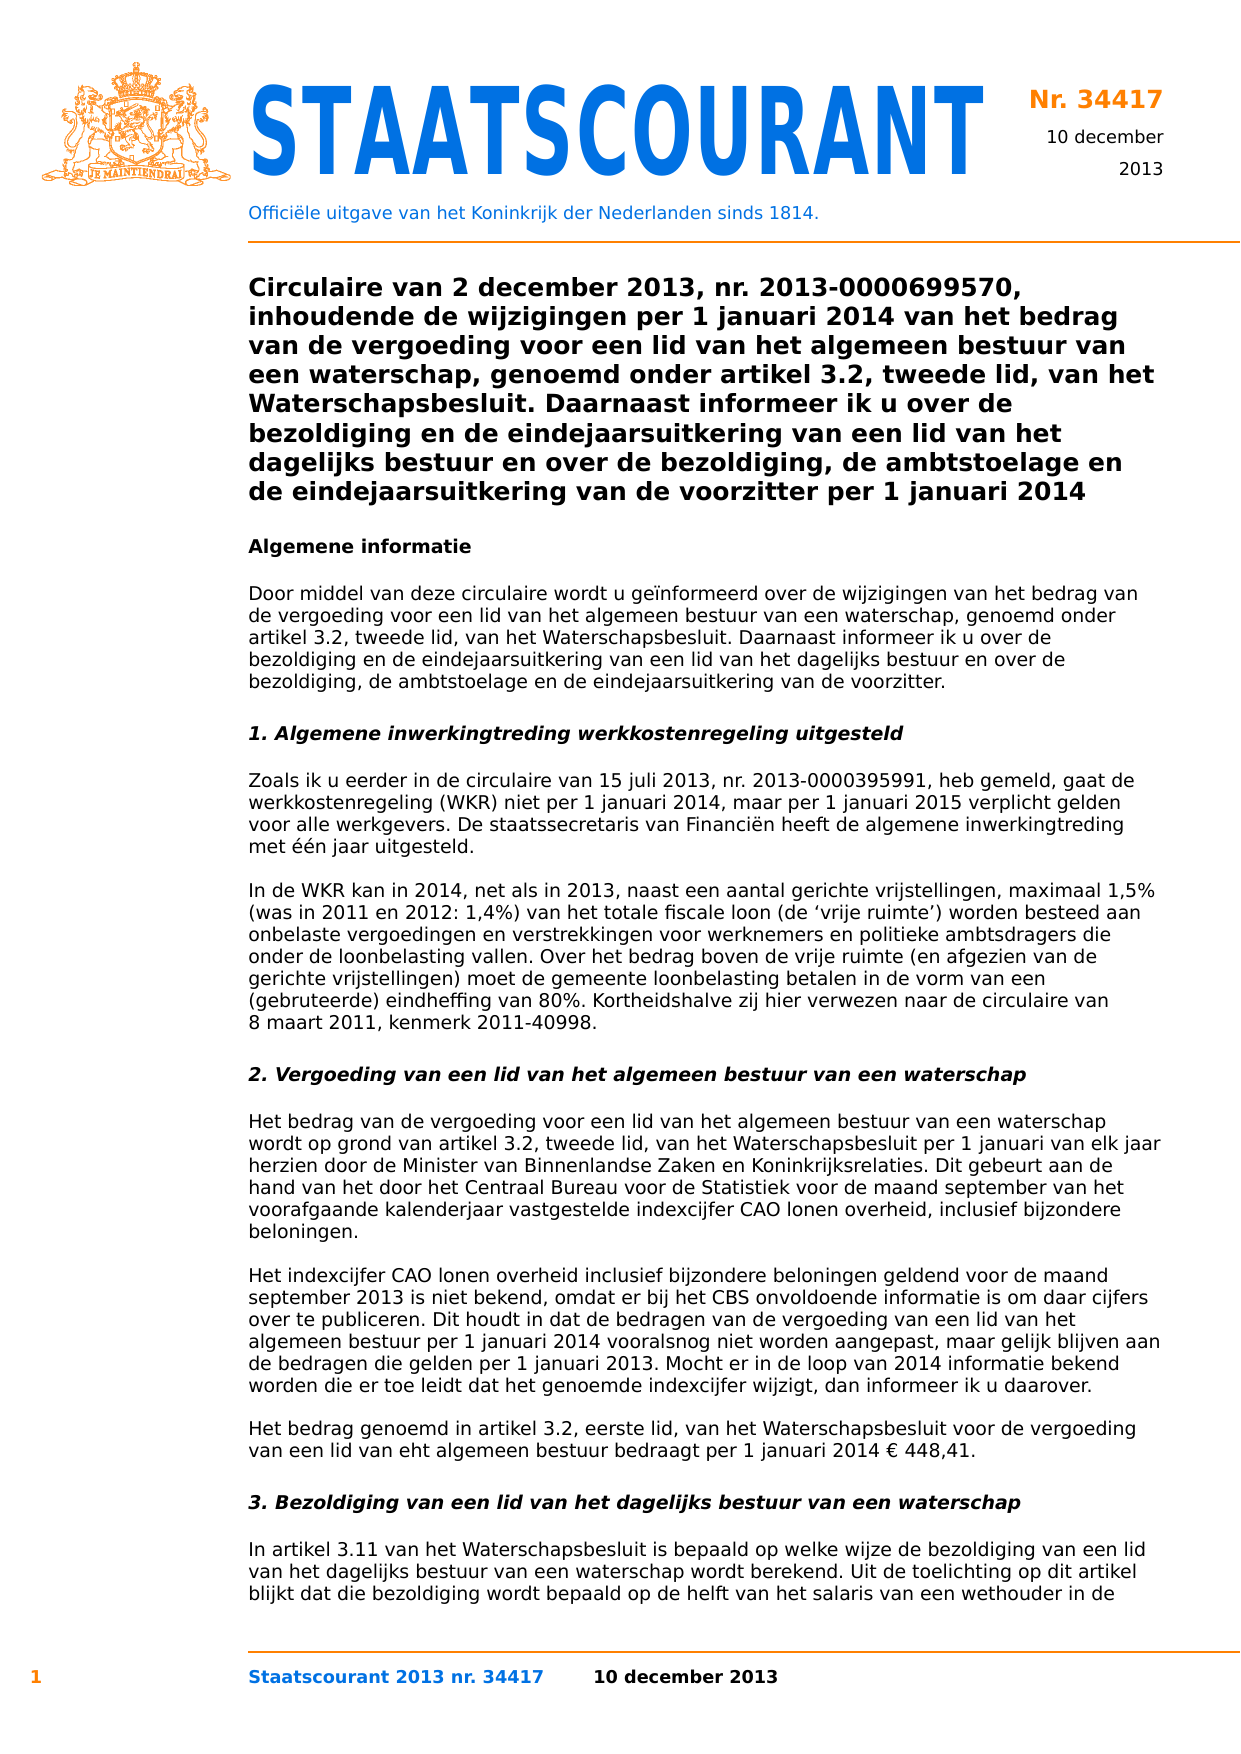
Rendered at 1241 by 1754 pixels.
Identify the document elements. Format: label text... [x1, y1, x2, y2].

text In artikel 3.11 van het Waterschapsbesluit is bepaald op welke wijze de bezoldiging van een lid van het dagelijks bestuur van een waterschap wordt berekend. Uit de toelichting op dit artikel blijkt dat die bezoldiging wordt bepaald op de helft van het salaris van een wethouder in de [248, 1539, 1163, 1605]
text Zoals ik u eerder in de circulaire van 15 juli 2013, nr. 2013-0000395991, heb gemeld, gaat de werkkostenregeling (WKR) niet per 1 januari 2014, maar per 1 januari 2015 verplicht gelden voor alle werkgevers. De staatssecretaris van Financiën heeft de algemene inwerkingtreding met één jaar uitgesteld. [248, 770, 1163, 858]
text Het bedrag genoemd in artikel 3.2, eerste lid, van het Waterschapsbesluit voor de vergoeding van een lid van eht algemeen bestuur bedraagt per 1 januari 2014 € 448,41. [248, 1418, 1163, 1462]
table_cell 10 december [998, 121, 1240, 153]
text Door middel van deze circulaire wordt u geïnformeerd over de wijzigingen van het bedrag van de vergoeding voor een lid van het algemeen bestuur van een waterschap, genoemd onder artikel 3.2, tweede lid, van het Waterschapsbesluit. Daarnaast informeer ik u over de bezoldiging en de eindejaarsuitkering van een lid van het dagelijks bestuur en over de bezoldiging, de ambtstoelage en de eindejaarsuitkering van de voorzitter. [248, 583, 1163, 693]
subtitle 1. Algemene inwerkingtreding werkkostenregeling uitgesteld [248, 723, 1163, 745]
table_header STAATSCOURANT [248, 62, 998, 203]
picture [41, 62, 231, 186]
text Het bedrag van de vergoeding voor een lid van het algemeen bestuur van een waterschap wordt op grond van artikel 3.2, tweede lid, van het Waterschapsbesluit per 1 januari van elk jaar herzien door de Minister van Binnenlandse Zaken en Koninkrijksrelaties. Dit gebeurt aan de hand van het door het Centraal Bureau voor de Statistiek voor de maand september van het voorafgaande kalenderjaar vastgestelde indexcijfer CAO lonen overheid, inclusief bijzondere beloningen. [248, 1111, 1163, 1243]
table_header [25, 62, 248, 241]
table_cell Officiële uitgave van het Koninkrijk der Nederlanden sinds 1814. [248, 203, 1240, 241]
table_cell 2013 [998, 153, 1240, 203]
subtitle 3. Bezoldiging van een lid van het dagelijks bestuur van een waterschap [248, 1492, 1163, 1514]
table_header Nr. 34417 [998, 62, 1240, 121]
text In de WKR kan in 2014, net als in 2013, naast een aantal gerichte vrijstellingen, maximaal 1,5% (was in 2011 en 2012: 1,4%) van het totale fiscale loon (de ‘vrije ruimte’) worden besteed aan onbelaste vergoedingen en verstrekkingen voor werknemers en politieke ambtsdragers die onder de loonbelasting vallen. Over het bedrag boven de vrije ruimte (en afgezien van de gerichte vrijstellingen) moet de gemeente loonbelasting betalen in de vorm van een (gebruteerde) eindheffing van 80%. Kortheidshalve zij hier verwezen naar de circulaire van 8 maart 2011, kenmerk 2011-40998. [248, 880, 1163, 1034]
text Het indexcijfer CAO lonen overheid inclusief bijzondere beloningen geldend voor de maand september 2013 is niet bekend, omdat er bij het CBS onvoldoende informatie is om daar cijfers over te publiceren. Dit houdt in dat de bedragen van de vergoeding van een lid van het algemeen bestuur per 1 januari 2014 vooralsnog niet worden aangepast, maar gelijk blijven aan de bedragen die gelden per 1 januari 2013. Mocht er in de loop van 2014 informatie bekend worden die er toe leidt dat het genoemde indexcijfer wijzigt, dan informeer ik u daarover. [248, 1264, 1163, 1396]
subtitle Circulaire van 2 december 2013, nr. 2013-0000699570, inhoudende de wijzigingen per 1 januari 2014 van het bedrag van de vergoeding voor een lid van het algemeen bestuur van een waterschap, genoemd onder artikel 3.2, tweede lid, van het Waterschapsbesluit. Daarnaast informeer ik u over de bezoldiging en de eindejaarsuitkering van een lid van het dagelijks bestuur en over de bezoldiging, de ambtstoelage en de eindejaarsuitkering van de voorzitter per 1 januari 2014 [248, 273, 1163, 506]
subtitle Algemene informatie [248, 536, 1163, 558]
subtitle 2. Vergoeding van een lid van het algemeen bestuur van een waterschap [248, 1064, 1163, 1086]
